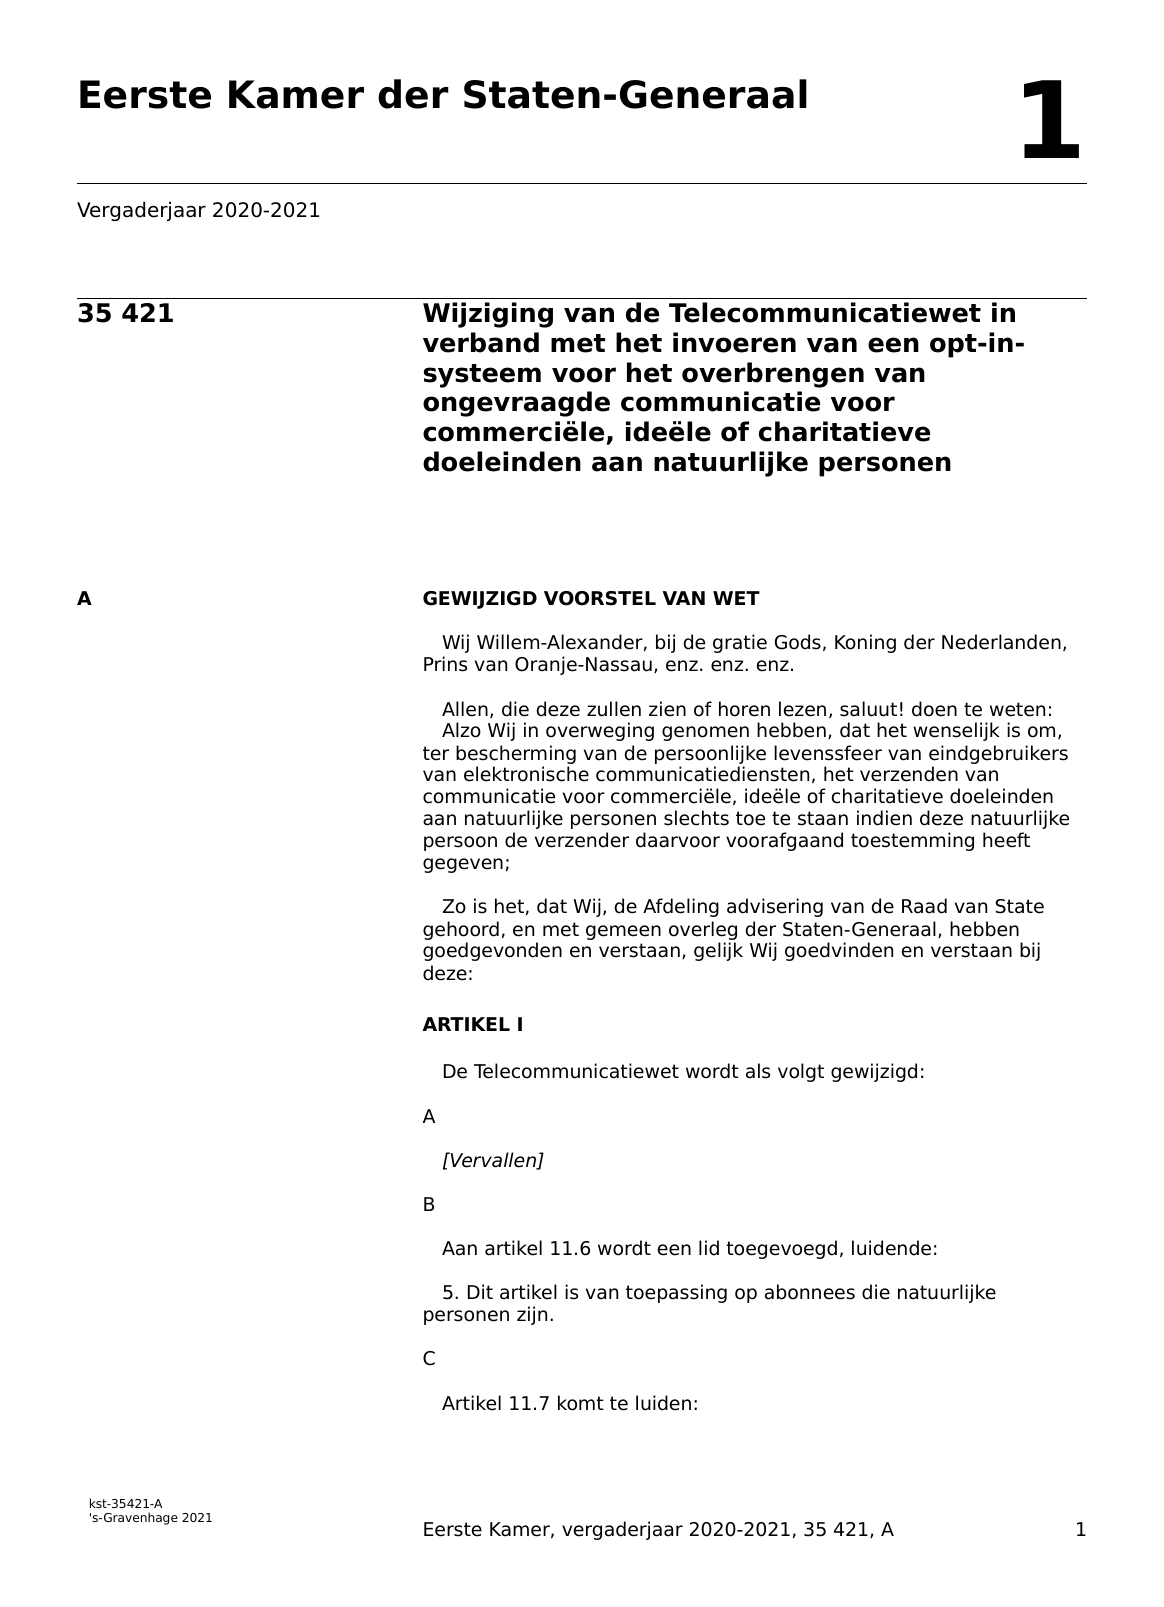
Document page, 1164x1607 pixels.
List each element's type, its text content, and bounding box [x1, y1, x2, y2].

text Aan artikel 11.6 wordt een lid toegevoegd, luidende: [422, 1238, 1087, 1260]
text kst-35421-A [88, 1497, 323, 1511]
text Artikel 11.7 komt te luiden: [422, 1392, 1087, 1414]
table_header Eerste Kamer der Staten-Generaal [77, 59, 886, 183]
text Wij Willem-Alexander, bij de gratie Gods, Koning der Nederlanden, Prins van Oranje-Nassau, enz. enz. enz. [422, 632, 1087, 676]
text B [422, 1194, 1087, 1216]
text 's-Gravenhage 2021 [88, 1511, 323, 1525]
table_header 1 [886, 59, 1087, 183]
subtitle ARTIKEL I [422, 1014, 1087, 1036]
text C [422, 1348, 1087, 1370]
text A [422, 1106, 1087, 1127]
text [Vervallen] [422, 1150, 1087, 1172]
table_cell Vergaderjaar 2020-2021 [77, 184, 1087, 298]
text Zo is het, dat Wij, de Afdeling advisering van de Raad van State gehoord, en met gemeen overleg der Staten-Generaal, hebben goedgevonden en verstaan, gelijk Wij goedvinden en verstaan bij deze: [422, 896, 1087, 984]
subtitle A GEWIJZIGD VOORSTEL VAN WET [77, 588, 1087, 610]
text 5. Dit artikel is van toepassing op abonnees die natuurlijke personen zijn. [422, 1282, 1087, 1326]
text Alzo Wij in overweging genomen hebben, dat het wenselijk is om, ter bescherming van de persoonlijke levenssfeer van eindgebruikers van elektronische communicatiediensten, het verzenden van communicatie voor commerciële, ideële of charitatieve doeleinden aan natuurlijke personen slechts toe te staan indien deze natuurlijke persoon de verzender daarvoor voorafgaand toestemming heeft gegeven; [422, 720, 1087, 874]
text De Telecommunicatiewet wordt als volgt gewijzigd: [422, 1061, 1087, 1083]
text Allen, die deze zullen zien of horen lezen, saluut! doen te weten: [422, 698, 1087, 720]
subtitle 35 421 Wijziging van de Telecommunicatiewet in verband met het invoeren van een opt-in-systeem voor het overbrengen van ongevraagde communicatie voor commerciële, ideële of charitatieve doeleinden aan natuurlijke personen [77, 299, 1087, 477]
